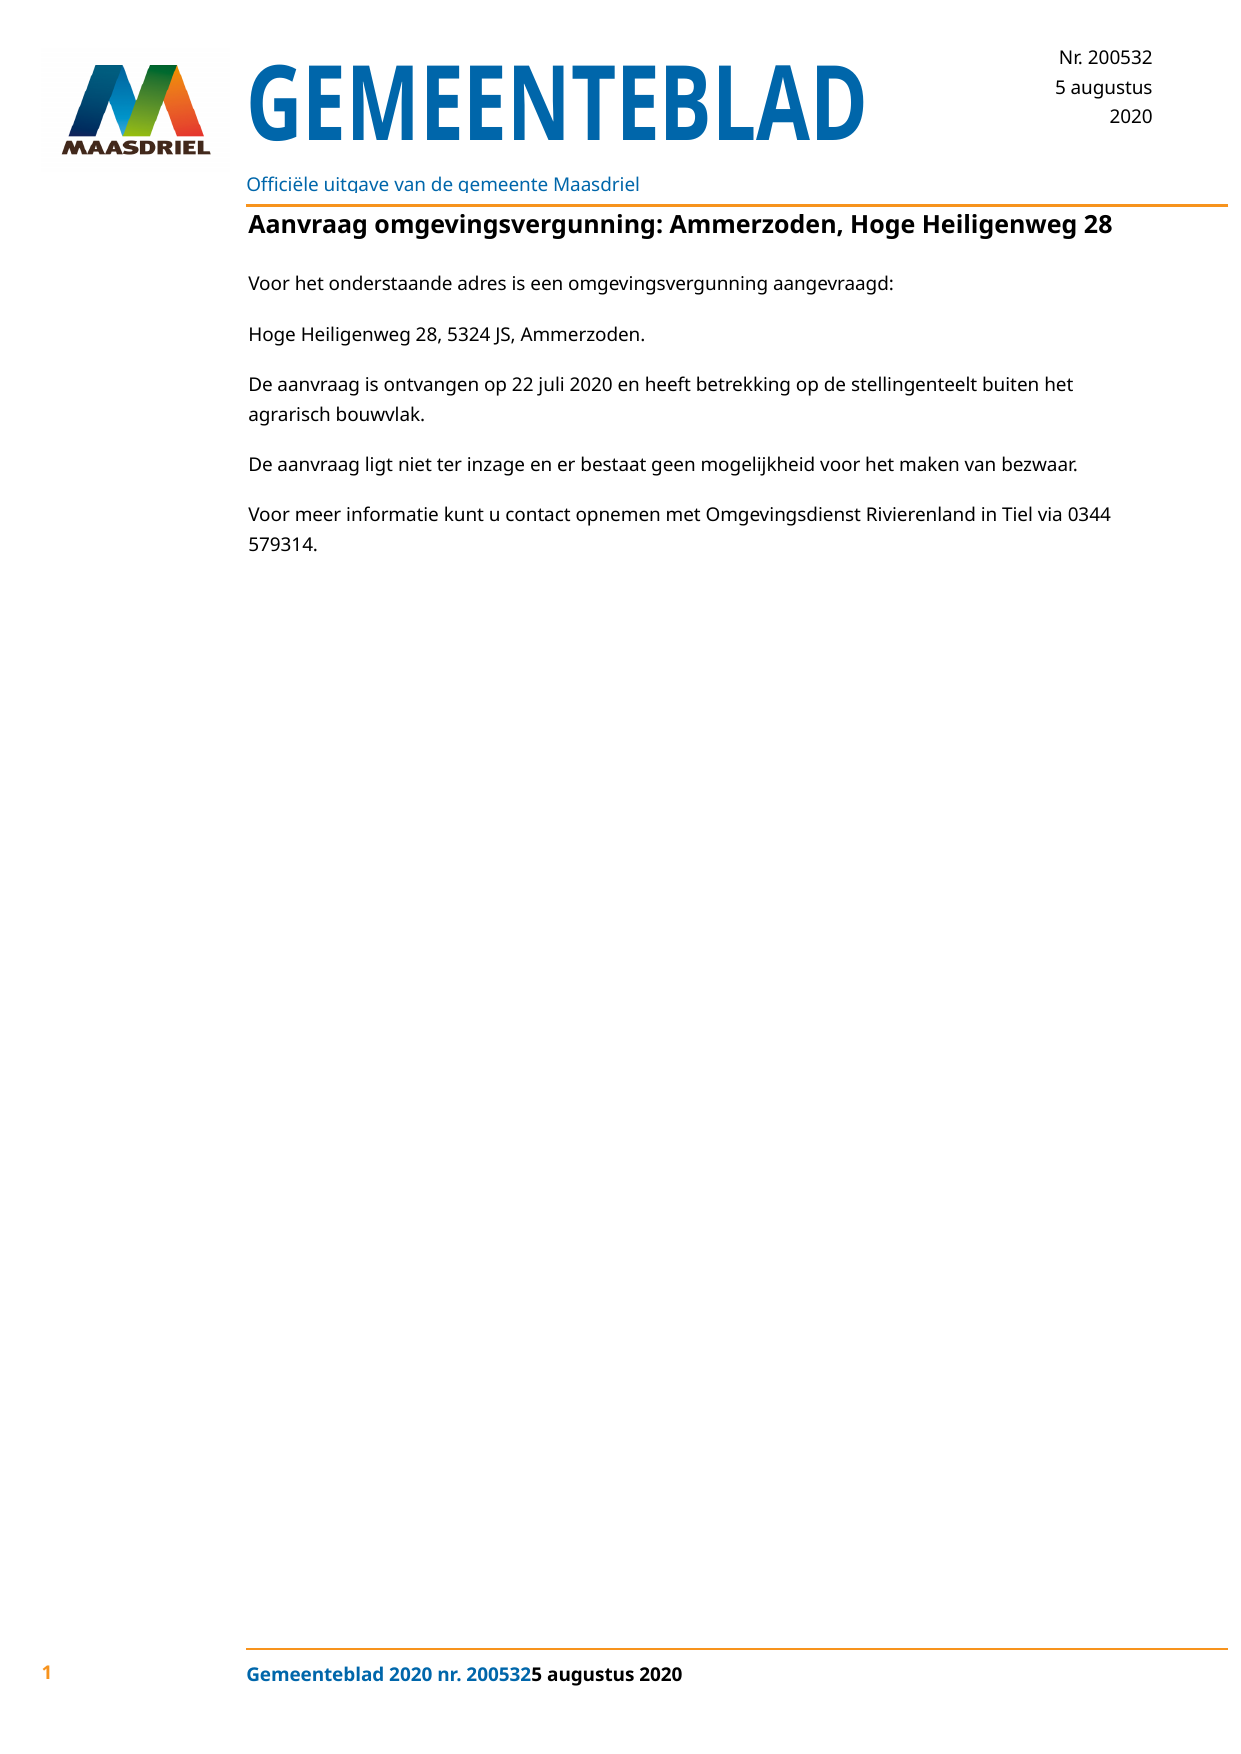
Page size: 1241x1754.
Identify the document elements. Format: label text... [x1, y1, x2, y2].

text De aanvraag is ontvangen op 22 juli 2020 en heeft betrekking op de stellingenteelt buiten het agrarisch bouwvlak. [248, 371, 1152, 426]
text Aanvraag omgevingsvergunning: Ammerzoden, Hoge Heiligenweg 28 [248, 207, 1152, 241]
picture [41, 47, 231, 172]
text Voor het onderstaande adres is een omgevingsvergunning aangevraagd: [248, 270, 1152, 296]
text Hoge Heiligenweg 28, 5324 JS, Ammerzoden. [248, 321, 1152, 346]
text Voor meer informatie kunt u contact opnemen met Omgevingsdienst Rivierenland in Tiel via 0344 579314. [248, 502, 1152, 557]
text De aanvraag ligt niet ter inzage en er bestaat geen mogelijkheid voor het maken van bezwaar. [248, 451, 1152, 477]
